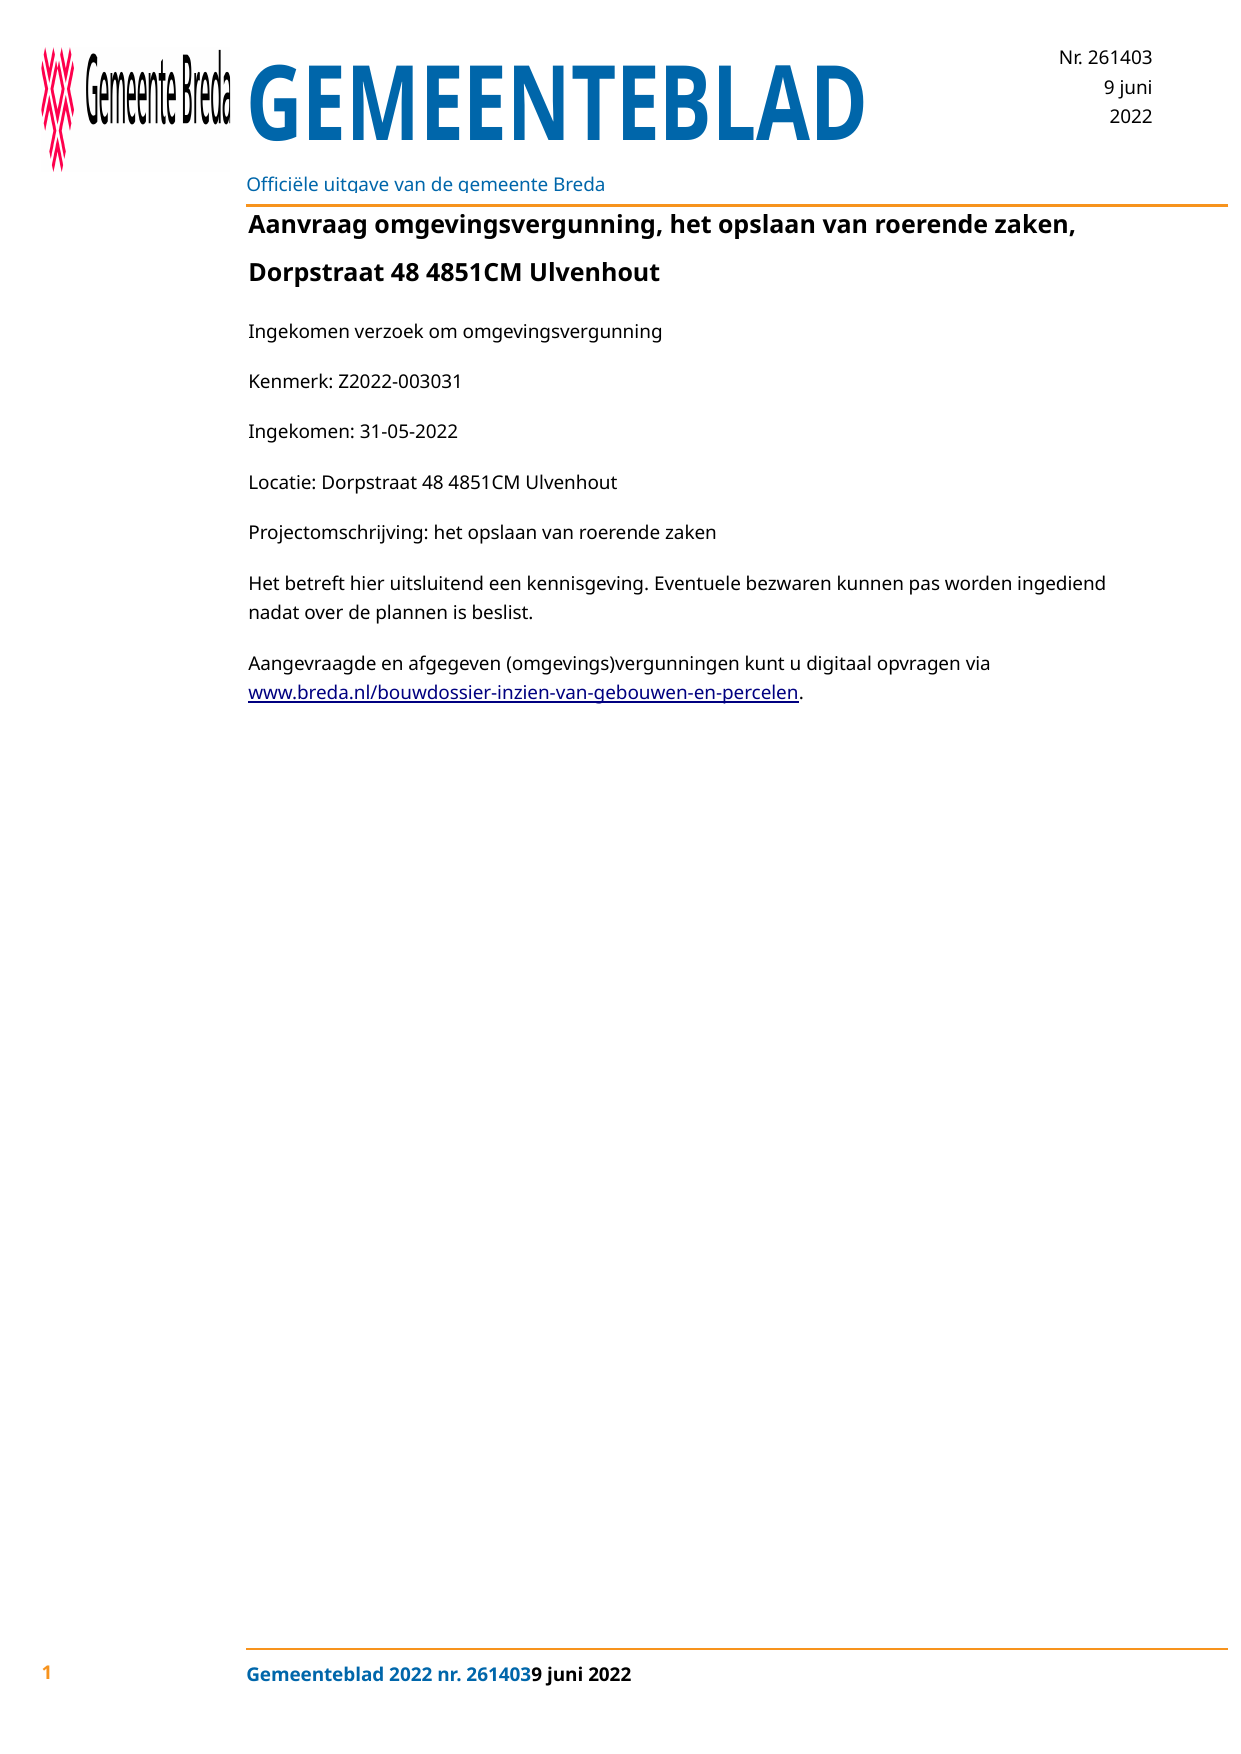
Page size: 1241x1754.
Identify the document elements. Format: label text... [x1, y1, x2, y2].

text Ingekomen verzoek om omgevingsvergunning [248, 318, 1152, 344]
text Kenmerk: Z2022-003031 [248, 368, 1152, 394]
text Projectomschrijving: het opslaan van roerende zaken [248, 519, 1152, 545]
text Aanvraag omgevingsvergunning, het opslaan van roerende zaken, Dorpstraat 48 4851CM Ulvenhout [248, 207, 1152, 288]
picture [41, 47, 231, 172]
text Locatie: Dorpstraat 48 4851CM Ulvenhout [248, 469, 1152, 495]
text Ingekomen: 31-05-2022 [248, 419, 1152, 444]
text Het betreft hier uitsluitend een kennisgeving. Eventuele bezwaren kunnen pas worden ingediend nadat over de plannen is beslist. [248, 570, 1152, 625]
text Aangevraagde en afgegeven (omgevings)vergunningen kunt u digitaal opvragen via www.breda.nl/bouwdossier-inzien-van-gebouwen-en-percelen. [248, 650, 1152, 705]
